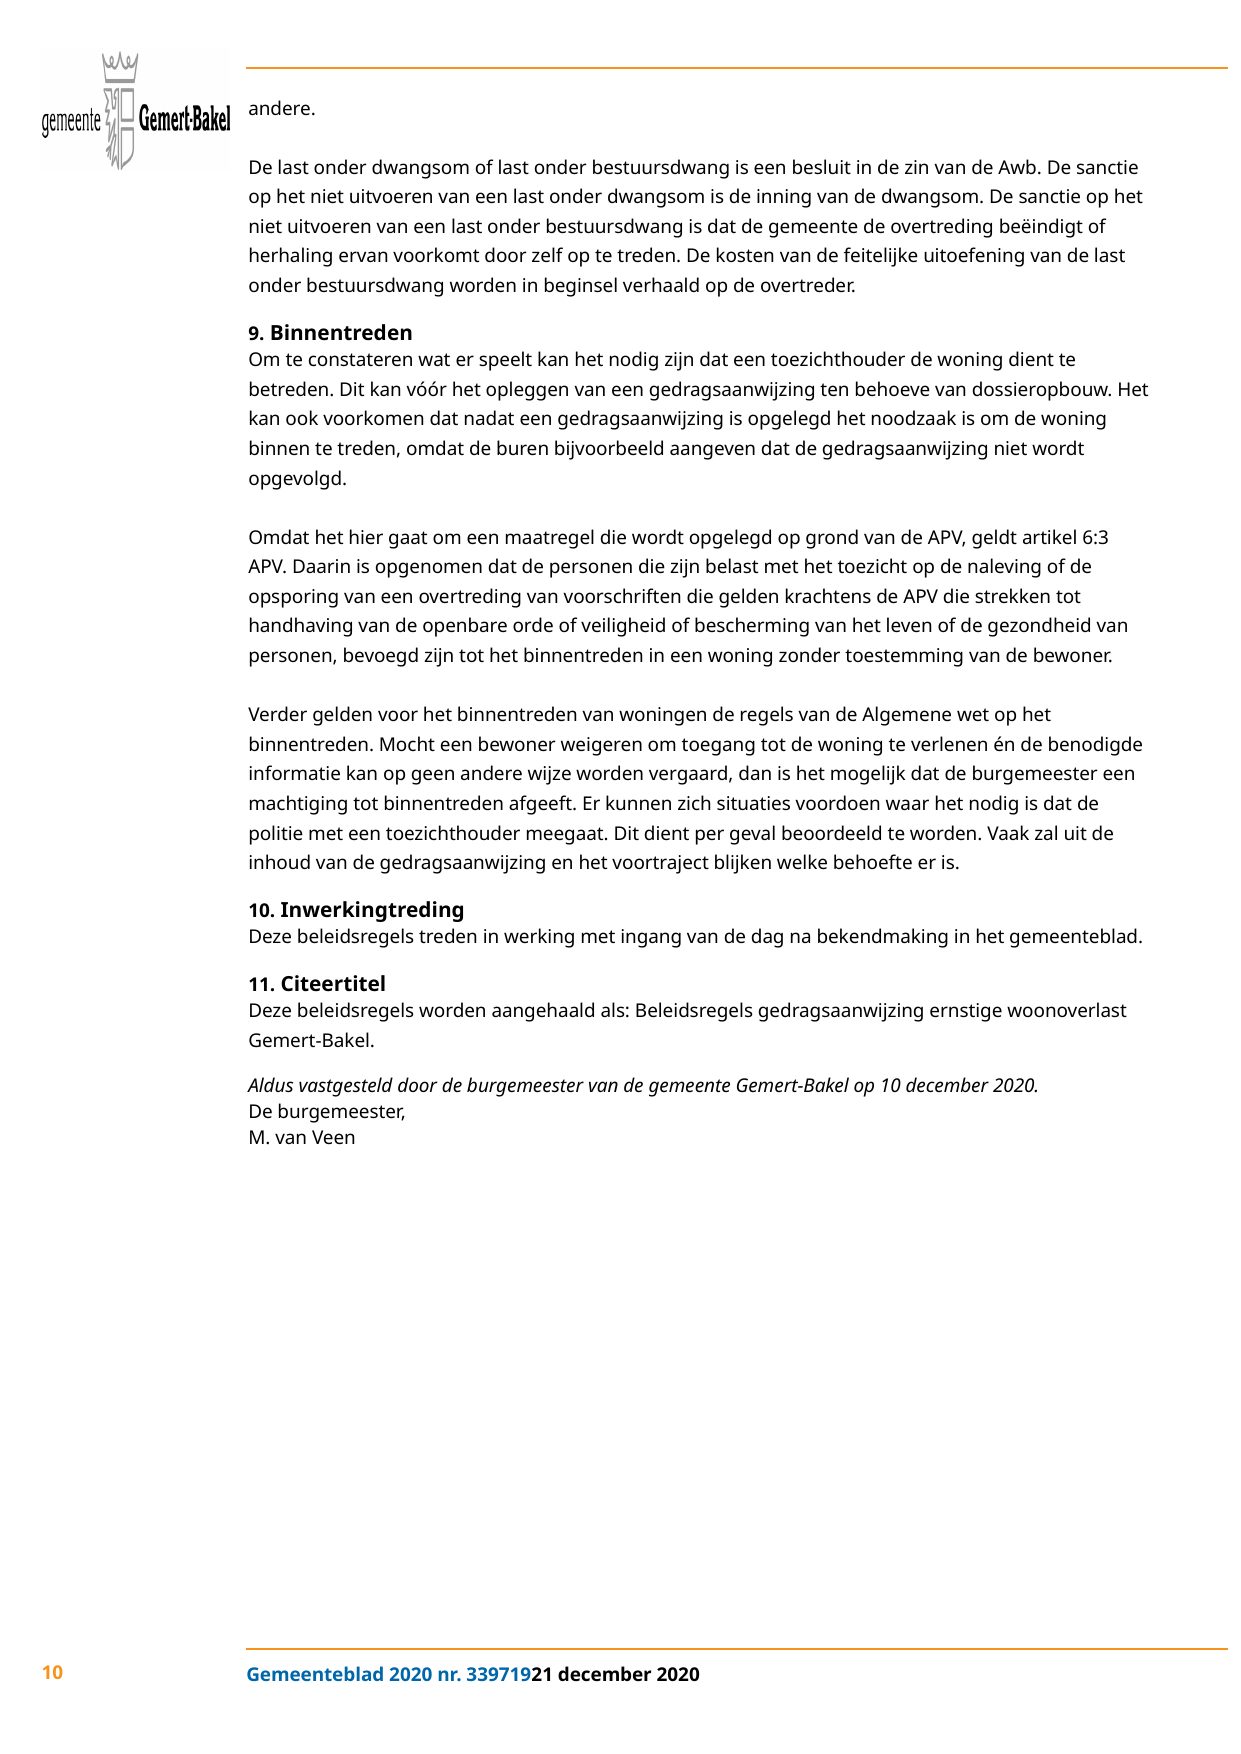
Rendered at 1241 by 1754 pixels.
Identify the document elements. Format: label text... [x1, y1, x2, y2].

text Aldus vastgesteld door de burgemeester van de gemeente Gemert-Bakel op 10 december 2020. [248, 1073, 1152, 1098]
text De last onder dwangsom of last onder bestuursdwang is een besluit in de zin van de Awb. De sanctie op het niet uitvoeren van een last onder dwangsom is de inning van de dwangsom. De sanctie op het niet uitvoeren van een last onder bestuursdwang is dat de gemeente de overtreding beëindigt of herhaling ervan voorkomt door zelf op te treden. De kosten van de feitelijke uitoefening van de last onder bestuursdwang worden in beginsel verhaald op de overtreder. [248, 154, 1152, 298]
text 10. Inwerkingtreding [248, 895, 1152, 923]
text Deze beleidsregels treden in werking met ingang van de dag na bekendmaking in het gemeenteblad. [248, 923, 1152, 949]
text De burgemeester, [248, 1098, 1152, 1124]
text 11. Citeertitel [248, 969, 1152, 997]
text Om te constateren wat er speelt kan het nodig zijn dat een toezichthouder de woning dient te betreden. Dit kan vóór het opleggen van een gedragsaanwijzing ten behoeve van dossieropbouw. Het kan ook voorkomen dat nadat een gedragsaanwijzing is opgelegd het noodzaak is om de woning binnen te treden, omdat de buren bijvoorbeeld aangeven dat de gedragsaanwijzing niet wordt opgevolgd. [248, 346, 1152, 490]
text Omdat het hier gaat om een maatregel die wordt opgelegd op grond van de APV, geldt artikel 6:3 APV. Daarin is opgenomen dat de personen die zijn belast met het toezicht op de naleving of de opsporing van een overtreding van voorschriften die gelden krachtens de APV die strekken tot handhaving van de openbare orde of veiligheid of bescherming van het leven of de gezondheid van personen, bevoegd zijn tot het binnentreden in een woning zonder toestemming van de bewoner. [248, 524, 1152, 668]
text andere. [248, 95, 1152, 121]
text M. van Veen [248, 1124, 1152, 1150]
text Deze beleidsregels worden aangehaald als: Beleidsregels gedragsaanwijzing ernstige woonoverlast Gemert-Bakel. [248, 997, 1152, 1053]
text 9. Binnentreden [248, 318, 1152, 346]
text Verder gelden voor het binnentreden van woningen de regels van de Algemene wet op het binnentreden. Mocht een bewoner weigeren om toegang tot de woning te verlenen én de benodigde informatie kan op geen andere wijze worden vergaard, dan is het mogelijk dat de burgemeester een machtiging tot binnentreden afgeeft. Er kunnen zich situaties voordoen waar het nodig is dat de politie met een toezichthouder meegaat. Dit dient per geval beoordeeld te worden. Vaak zal uit de inhoud van de gedragsaanwijzing en het voortraject blijken welke behoefte er is. [248, 701, 1152, 875]
picture [41, 47, 231, 172]
